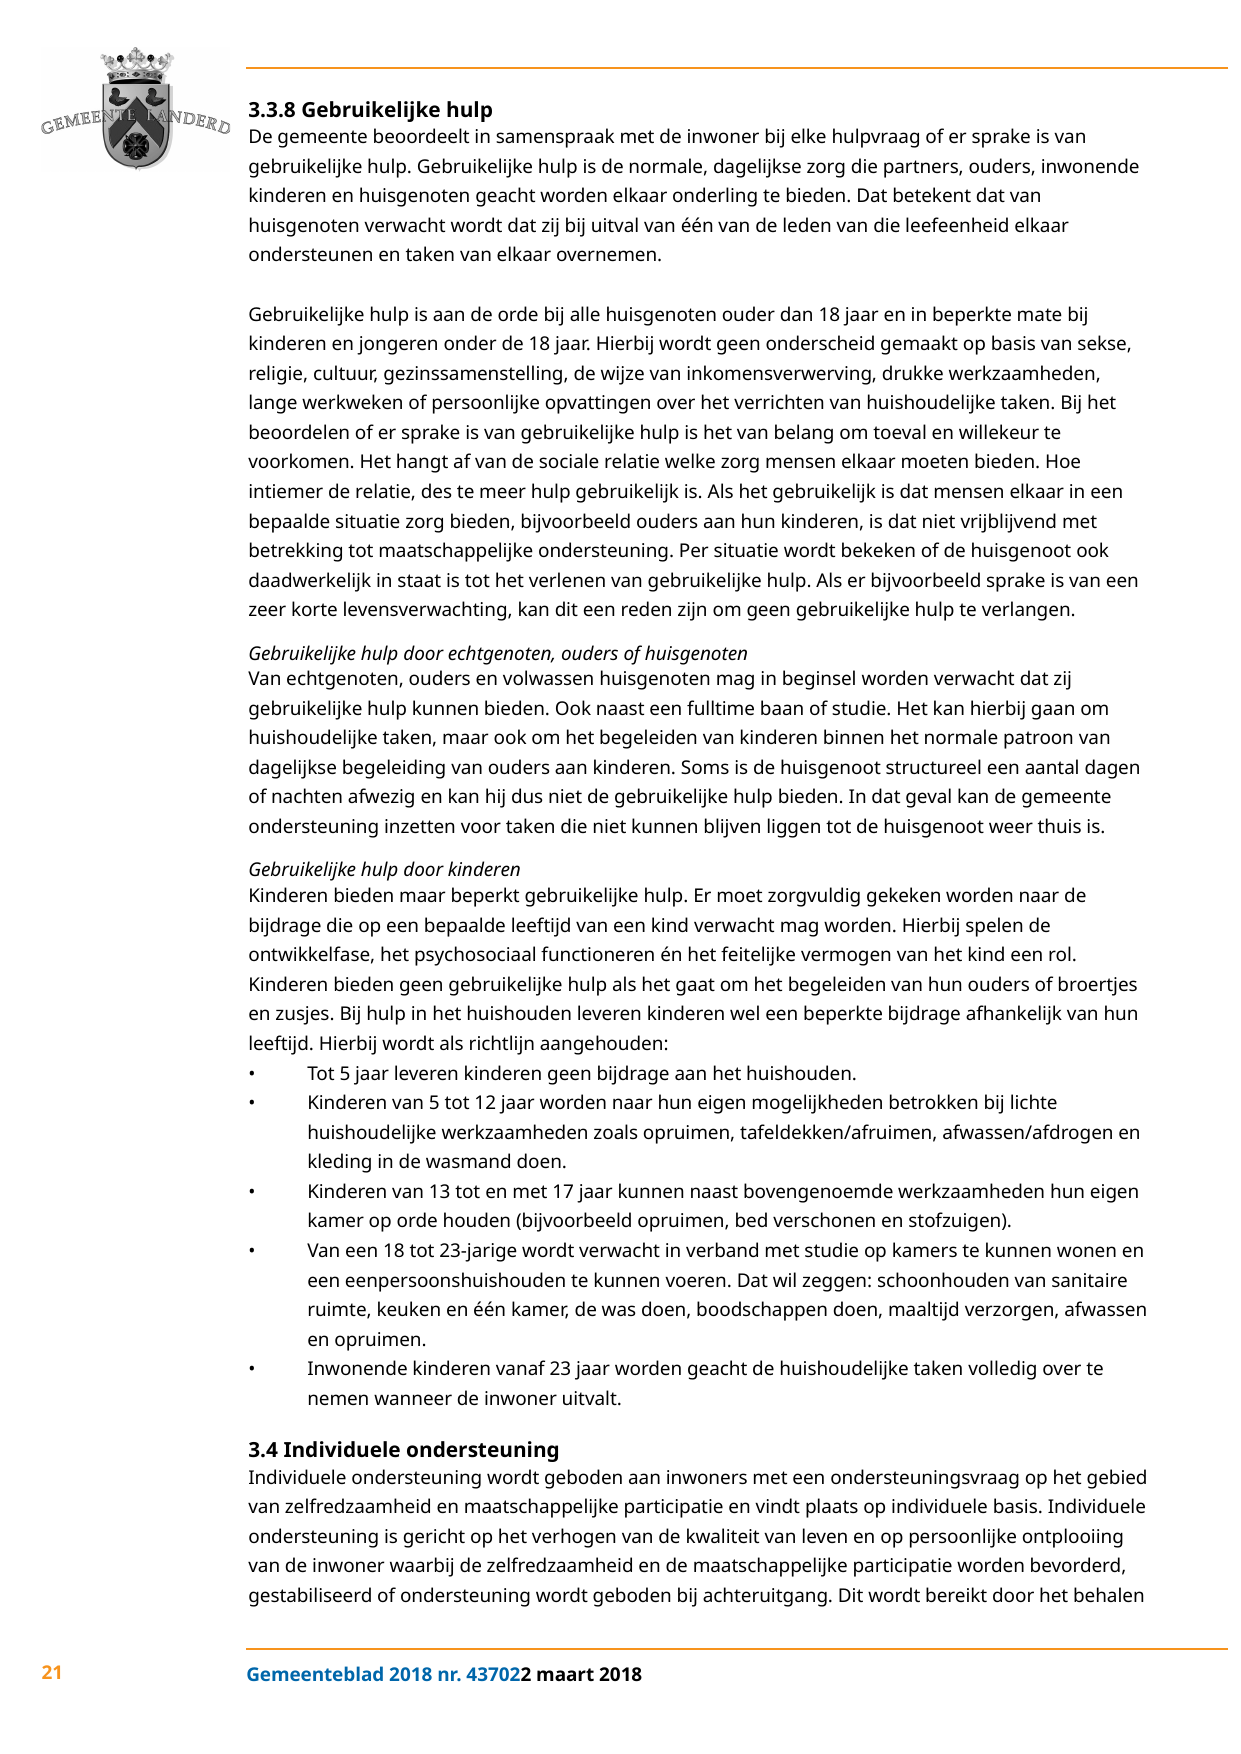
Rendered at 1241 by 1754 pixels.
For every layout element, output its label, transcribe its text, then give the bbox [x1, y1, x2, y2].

text 3.4 Individuele ondersteuning [248, 1436, 1152, 1464]
list Tot 5 jaar leveren kinderen geen bijdrage aan het huishouden. [248, 1060, 1152, 1085]
text De gemeente beoordeelt in samenspraak met de inwoner bij elke hulpvraag of er sprake is van gebruikelijke hulp. Gebruikelijke hulp is de normale, dagelijkse zorg die partners, ouders, inwonende kinderen en huisgenoten geacht worden elkaar onderling te bieden. Dat betekent dat van huisgenoten verwacht wordt dat zij bij uitval van één van de leden van die leefeenheid elkaar ondersteunen en taken van elkaar overnemen. [248, 123, 1152, 267]
text Gebruikelijke hulp door echtgenoten, ouders of huisgenoten [248, 640, 1152, 665]
text Kinderen bieden maar beperkt gebruikelijke hulp. Er moet zorgvuldig gekeken worden naar de bijdrage die op een bepaalde leeftijd van een kind verwacht mag worden. Hierbij spelen de ontwikkelfase, het psychosociaal functioneren én het feitelijke vermogen van het kind een rol. [248, 882, 1152, 967]
list Inwonende kinderen vanaf 23 jaar worden geacht de huishoudelijke taken volledig over te nemen wanneer de inwoner uitvalt. [248, 1356, 1152, 1411]
text Kinderen bieden geen gebruikelijke hulp als het gaat om het begeleiden van hun ouders of broertjes en zusjes. Bij hulp in het huishouden leveren kinderen wel een beperkte bijdrage afhankelijk van hun leeftijd. Hierbij wordt als richtlijn aangehouden: [248, 971, 1152, 1056]
text Gebruikelijke hulp door kinderen [248, 856, 1152, 882]
list Van een 18 tot 23-jarige wordt verwacht in verband met studie op kamers te kunnen wonen en een eenpersoonshuishouden te kunnen voeren. Dat wil zeggen: schoonhouden van sanitaire ruimte, keuken en één kamer, de was doen, boodschappen doen, maaltijd verzorgen, afwassen en opruimen. [248, 1237, 1152, 1352]
picture [41, 47, 231, 172]
text Van echtgenoten, ouders en volwassen huisgenoten mag in beginsel worden verwacht dat zij gebruikelijke hulp kunnen bieden. Ook naast een fulltime baan of studie. Het kan hierbij gaan om huishoudelijke taken, maar ook om het begeleiden van kinderen binnen het normale patroon van dagelijkse begeleiding van ouders aan kinderen. Soms is de huisgenoot structureel een aantal dagen of nachten afwezig en kan hij dus niet de gebruikelijke hulp bieden. In dat geval kan de gemeente ondersteuning inzetten voor taken die niet kunnen blijven liggen tot de huisgenoot weer thuis is. [248, 665, 1152, 839]
list Kinderen van 5 tot 12 jaar worden naar hun eigen mogelijkheden betrokken bij lichte huishoudelijke werkzaamheden zoals opruimen, tafeldekken/afruimen, afwassen/afdrogen en kleding in de wasmand doen. [248, 1089, 1152, 1174]
text Gebruikelijke hulp is aan de orde bij alle huisgenoten ouder dan 18 jaar en in beperkte mate bij kinderen en jongeren onder de 18 jaar. Hierbij wordt geen onderscheid gemaakt op basis van sekse, religie, cultuur, gezinssamenstelling, de wijze van inkomensverwerving, drukke werkzaamheden, lange werkweken of persoonlijke opvattingen over het verrichten van huishoudelijke taken. Bij het beoordelen of er sprake is van gebruikelijke hulp is het van belang om toeval en willekeur te voorkomen. Het hangt af van de sociale relatie welke zorg mensen elkaar moeten bieden. Hoe intiemer de relatie, des te meer hulp gebruikelijk is. Als het gebruikelijk is dat mensen elkaar in een bepaalde situatie zorg bieden, bijvoorbeeld ouders aan hun kinderen, is dat niet vrijblijvend met betrekking tot maatschappelijke ondersteuning. Per situatie wordt bekeken of de huisgenoot ook daadwerkelijk in staat is tot het verlenen van gebruikelijke hulp. Als er bijvoorbeeld sprake is van een zeer korte levensverwachting, kan dit een reden zijn om geen gebruikelijke hulp te verlangen. [248, 301, 1152, 622]
list Kinderen van 13 tot en met 17 jaar kunnen naast bovengenoemde werkzaamheden hun eigen kamer op orde houden (bijvoorbeeld opruimen, bed verschonen en stofzuigen). [248, 1178, 1152, 1233]
text 3.3.8 Gebruikelijke hulp [248, 95, 1152, 123]
text Individuele ondersteuning wordt geboden aan inwoners met een ondersteuningsvraag op het gebied van zelfredzaamheid en maatschappelijke participatie en vindt plaats op individuele basis. Individuele ondersteuning is gericht op het verhogen van de kwaliteit van leven en op persoonlijke ontplooiing van de inwoner waarbij de zelfredzaamheid en de maatschappelijke participatie worden bevorderd, gestabiliseerd of ondersteuning wordt geboden bij achteruitgang. Dit wordt bereikt door het behalen [248, 1464, 1152, 1608]
